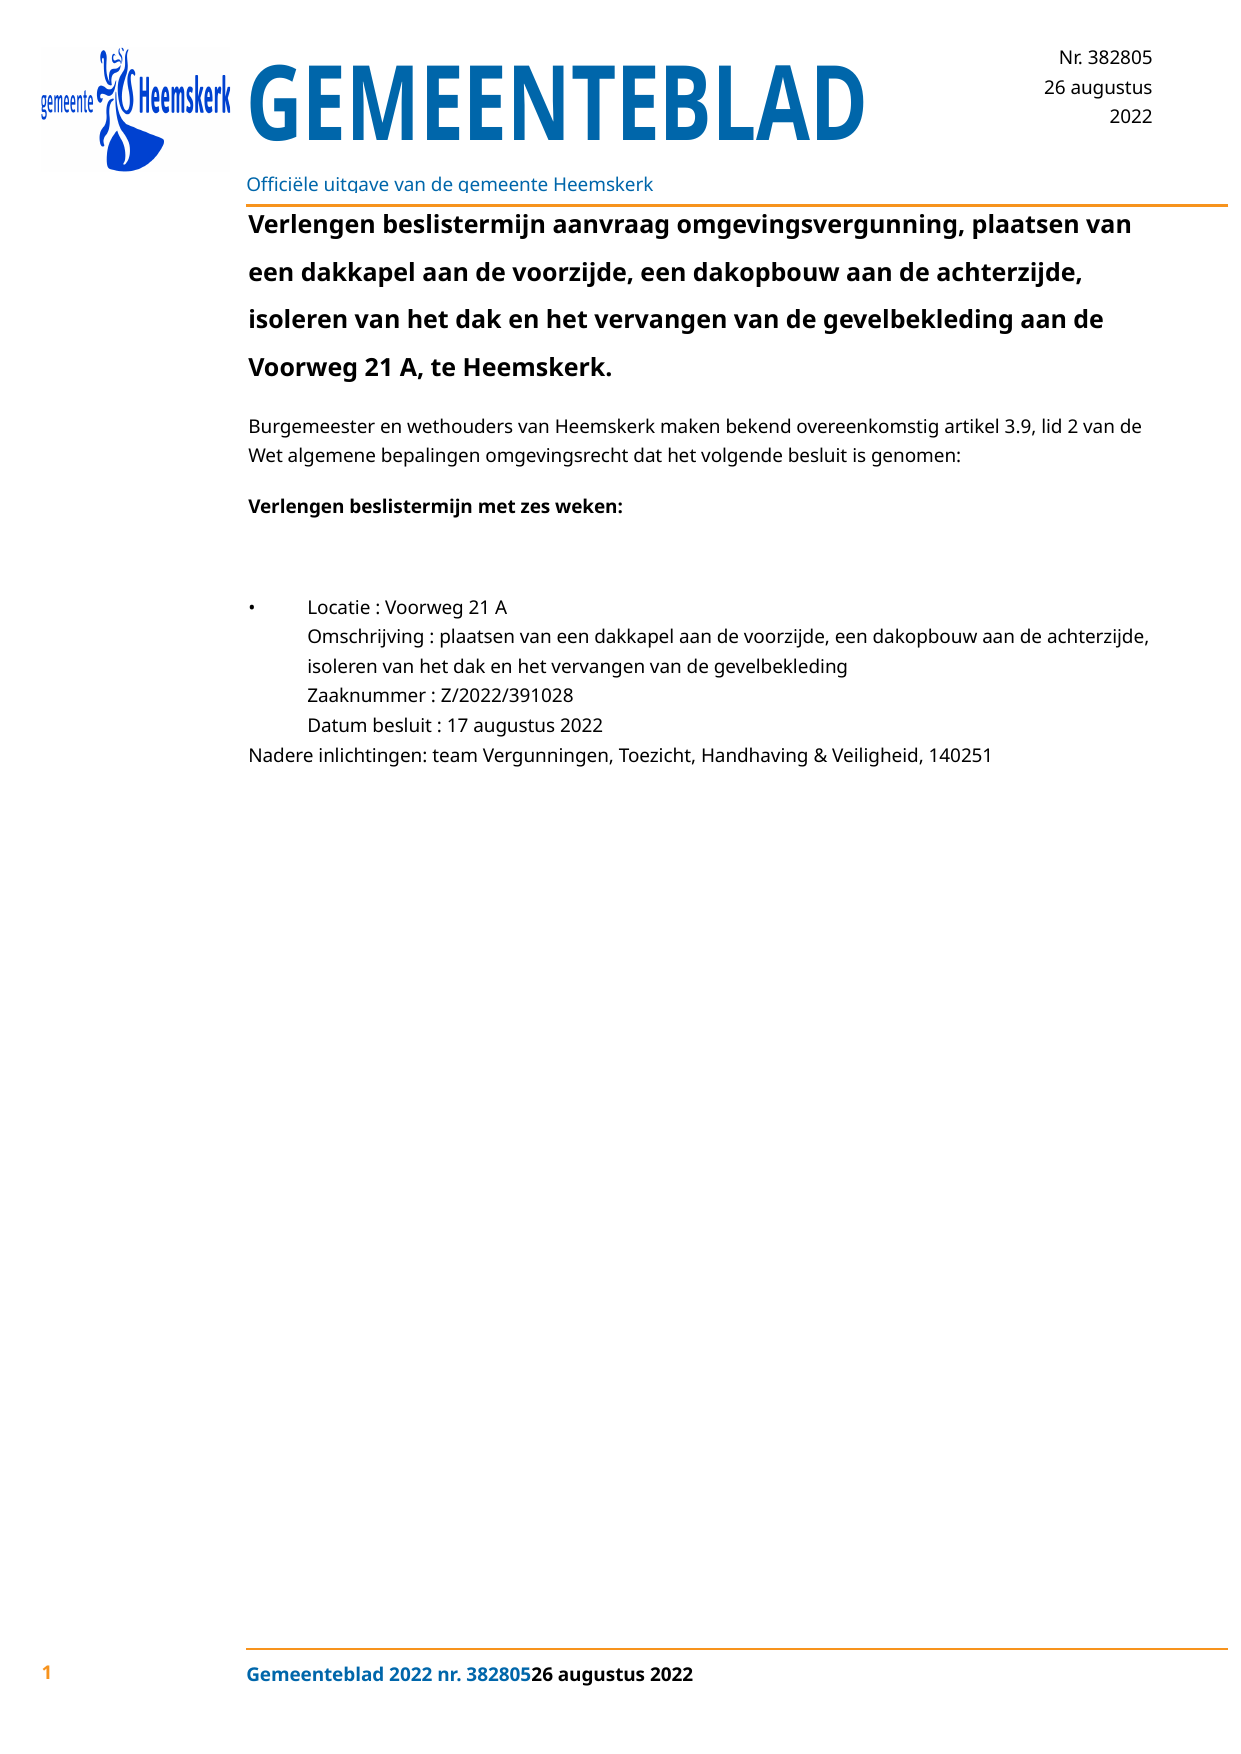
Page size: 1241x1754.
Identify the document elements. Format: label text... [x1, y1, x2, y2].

text Verlengen beslistermijn aanvraag omgevingsvergunning, plaatsen van een dakkapel aan de voorzijde, een dakopbouw aan de achterzijde, isoleren van het dak en het vervangen van de gevelbekleding aan de Voorweg 21 A, te Heemskerk. [248, 207, 1152, 384]
picture [41, 47, 231, 172]
list Datum besluit : 17 augustus 2022 [248, 712, 1152, 738]
list Omschrijving : plaatsen van een dakkapel aan de voorzijde, een dakopbouw aan de achterzijde, isoleren van het dak en het vervangen van de gevelbekleding [248, 623, 1152, 679]
text Verlengen beslistermijn met zes weken: [248, 493, 1152, 519]
text Burgemeester en wethouders van Heemskerk maken bekend overeenkomstig artikel 3.9, lid 2 van de Wet algemene bepalingen omgevingsrecht dat het volgende besluit is genomen: [248, 413, 1152, 468]
list Zaaknummer : Z/2022/391028 [248, 683, 1152, 708]
text Nadere inlichtingen: team Vergunningen, Toezicht, Handhaving & Veiligheid, 140251 [248, 742, 1152, 768]
list Locatie : Voorweg 21 A [248, 594, 1152, 620]
